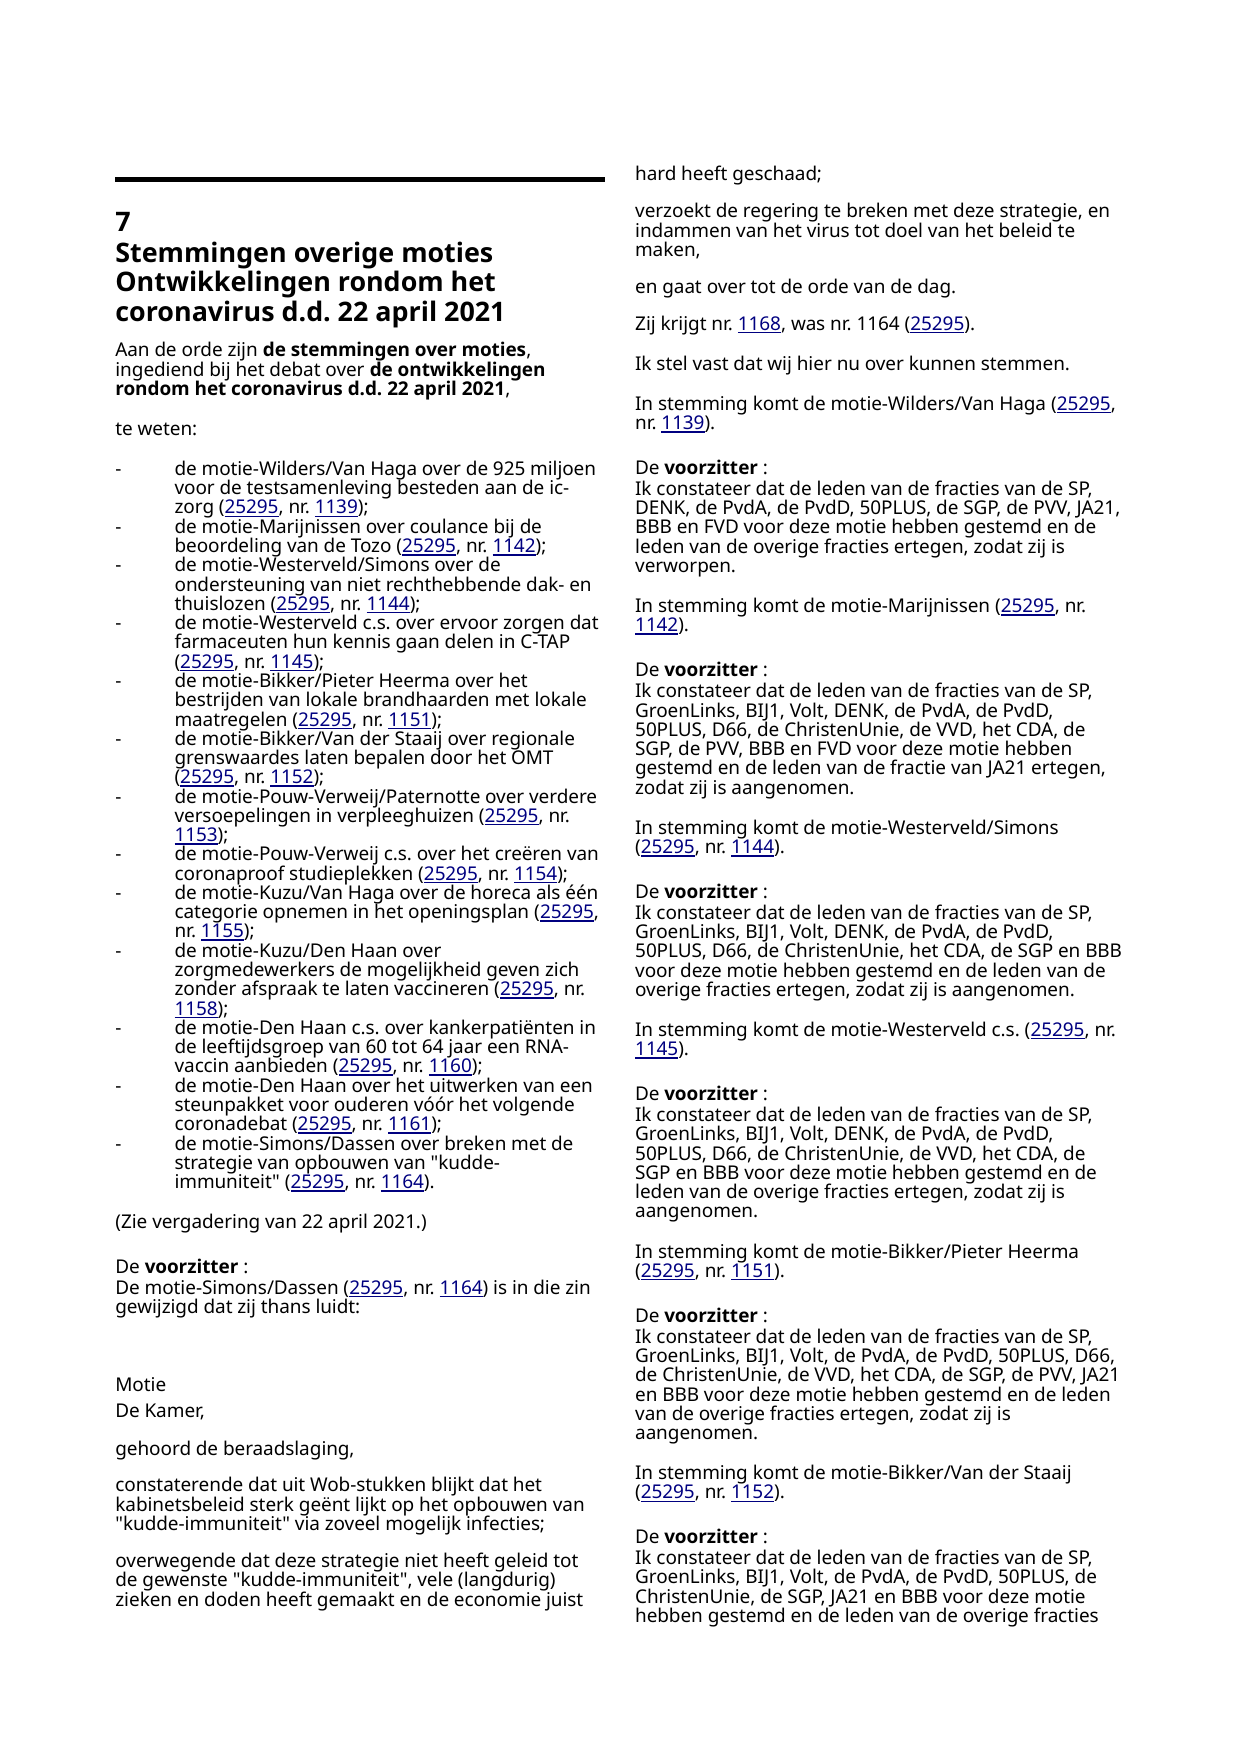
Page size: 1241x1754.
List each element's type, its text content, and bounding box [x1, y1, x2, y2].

list de motie-Den Haan c.s. over kankerpatiënten in de leeftijdsgroep van 60 tot 64 jaar een RNA-vaccin aanbieden (25295, nr. 1160); [115, 1019, 605, 1077]
text In stemming komt de motie-Bikker/Pieter Heerma (25295, nr. 1151). [635, 1243, 1125, 1281]
list de motie-Marijnissen over coulance bij de beoordeling van de Tozo (25295, nr. 1142); [115, 518, 605, 556]
text overwegende dat deze strategie niet heeft geleid tot de gewenste "kudde-immuniteit", vele (langdurig) zieken en doden heeft gemaakt en de economie juist [115, 1552, 605, 1610]
text hard heeft geschaad; [635, 165, 1125, 184]
text De voorzitter : [635, 878, 1125, 904]
text Ik constateer dat de leden van de fracties van de SP, GroenLinks, BIJ1, Volt, de PvdA, de PvdD, 50PLUS, D66, de ChristenUnie, de VVD, het CDA, de SGP, de PVV, JA21 en BBB voor deze motie hebben gestemd en de leden van de overige fracties ertegen, zodat zij is aangenomen. [635, 1328, 1125, 1443]
text De voorzitter : [635, 1523, 1125, 1549]
text te weten: [115, 420, 605, 439]
text De voorzitter : [115, 1253, 605, 1279]
list de motie-Bikker/Pieter Heerma over het bestrijden van lokale brandhaarden met lokale maatregelen (25295, nr. 1151); [115, 672, 605, 730]
text Stemmingen overige moties Ontwikkelingen rondom het coronavirus d.d. 22 april 2021 [115, 239, 605, 341]
text In stemming komt de motie-Bikker/Van der Staaij (25295, nr. 1152). [635, 1464, 1125, 1503]
list de motie-Den Haan over het uitwerken van een steunpakket voor ouderen vóór het volgende coronadebat (25295, nr. 1161); [115, 1077, 605, 1134]
list de motie-Westerveld c.s. over ervoor zorgen dat farmaceuten hun kennis gaan delen in C-TAP (25295, nr. 1145); [115, 614, 605, 672]
list de motie-Pouw-Verweij/Paternotte over verdere versoepelingen in verpleeghuizen (25295, nr. 1153); [115, 788, 605, 845]
text Ik constateer dat de leden van de fracties van de SP, GroenLinks, BIJ1, Volt, DENK, de PvdA, de PvdD, 50PLUS, D66, de ChristenUnie, het CDA, de SGP en BBB voor deze motie hebben gestemd en de leden van de overige fracties ertegen, zodat zij is aangenomen. [635, 904, 1125, 1000]
list de motie-Westerveld/Simons over de ondersteuning van niet rechthebbende dak- en thuislozen (25295, nr. 1144); [115, 556, 605, 614]
text Aan de orde zijn de stemmingen over moties, ingediend bij het debat over de ontwikkelingen rondom het coronavirus d.d. 22 april 2021, [115, 341, 605, 399]
list de motie-Simons/Dassen over breken met de strategie van opbouwen van "kudde-immuniteit" (25295, nr. 1164). [115, 1134, 605, 1192]
text De voorzitter : [635, 1080, 1125, 1106]
text Ik stel vast dat wij hier nu over kunnen stemmen. [635, 355, 1125, 374]
text 7 [115, 203, 605, 239]
text De motie-Simons/Dassen (25295, nr. 1164) is in die zin gewijzigd dat zij thans luidt: [115, 1279, 605, 1317]
text Motie [115, 1371, 605, 1397]
list de motie-Kuzu/Van Haga over de horeca als één categorie opnemen in het openingsplan (25295, nr. 1155); [115, 884, 605, 942]
text In stemming komt de motie-Marijnissen (25295, nr. 1142). [635, 597, 1125, 636]
text De voorzitter : [635, 454, 1125, 480]
text De voorzitter : [635, 657, 1125, 682]
text Ik constateer dat de leden van de fracties van de SP, GroenLinks, BIJ1, Volt, de PvdA, de PvdD, 50PLUS, de ChristenUnie, de SGP, JA21 en BBB voor deze motie hebben gestemd en de leden van de overige fracties [635, 1549, 1125, 1626]
text constaterende dat uit Wob-stukken blijkt dat het kabinetsbeleid sterk geënt lijkt op het opbouwen van "kudde-immuniteit" via zoveel mogelijk infecties; [115, 1476, 605, 1534]
text Ik constateer dat de leden van de fracties van de SP, DENK, de PvdA, de PvdD, 50PLUS, de SGP, de PVV, JA21, BBB en FVD voor deze motie hebben gestemd en de leden van de overige fracties ertegen, zodat zij is verworpen. [635, 480, 1125, 576]
text In stemming komt de motie-Westerveld c.s. (25295, nr. 1145). [635, 1021, 1125, 1059]
text gehoord de beraadslaging, [115, 1439, 605, 1459]
list de motie-Pouw-Verweij c.s. over het creëren van coronaproof studieplekken (25295, nr. 1154); [115, 845, 605, 884]
list de motie-Kuzu/Den Haan over zorgmedewerkers de mogelijkheid geven zich zonder afspraak te laten vaccineren (25295, nr. 1158); [115, 942, 605, 1019]
text Ik constateer dat de leden van de fracties van de SP, GroenLinks, BIJ1, Volt, DENK, de PvdA, de PvdD, 50PLUS, D66, de ChristenUnie, de VVD, het CDA, de SGP en BBB voor deze motie hebben gestemd en de leden van de overige fracties ertegen, zodat zij is aangenomen. [635, 1106, 1125, 1222]
text In stemming komt de motie-Wilders/Van Haga (25295, nr. 1139). [635, 395, 1125, 433]
text Ik constateer dat de leden van de fracties van de SP, GroenLinks, BIJ1, Volt, DENK, de PvdA, de PvdD, 50PLUS, D66, de ChristenUnie, de VVD, het CDA, de SGP, de PVV, BBB en FVD voor deze motie hebben gestemd en de leden van de fractie van JA21 ertegen, zodat zij is aangenomen. [635, 682, 1125, 798]
text In stemming komt de motie-Westerveld/Simons (25295, nr. 1144). [635, 819, 1125, 857]
text De Kamer, [115, 1402, 605, 1422]
text De voorzitter : [635, 1302, 1125, 1328]
list de motie-Bikker/Van der Staaij over regionale grenswaardes laten bepalen door het OMT (25295, nr. 1152); [115, 730, 605, 788]
text verzoekt de regering te breken met deze strategie, en indammen van het virus tot doel van het beleid te maken, [635, 202, 1125, 260]
text en gaat over tot de orde van de dag. [635, 278, 1125, 297]
list de motie-Wilders/Van Haga over de 925 miljoen voor de testsamenleving besteden aan de ic-zorg (25295, nr. 1139); [115, 460, 605, 518]
text Zij krijgt nr. 1168, was nr. 1164 (25295). [635, 315, 1125, 334]
text (Zie vergadering van 22 april 2021.) [115, 1213, 605, 1232]
